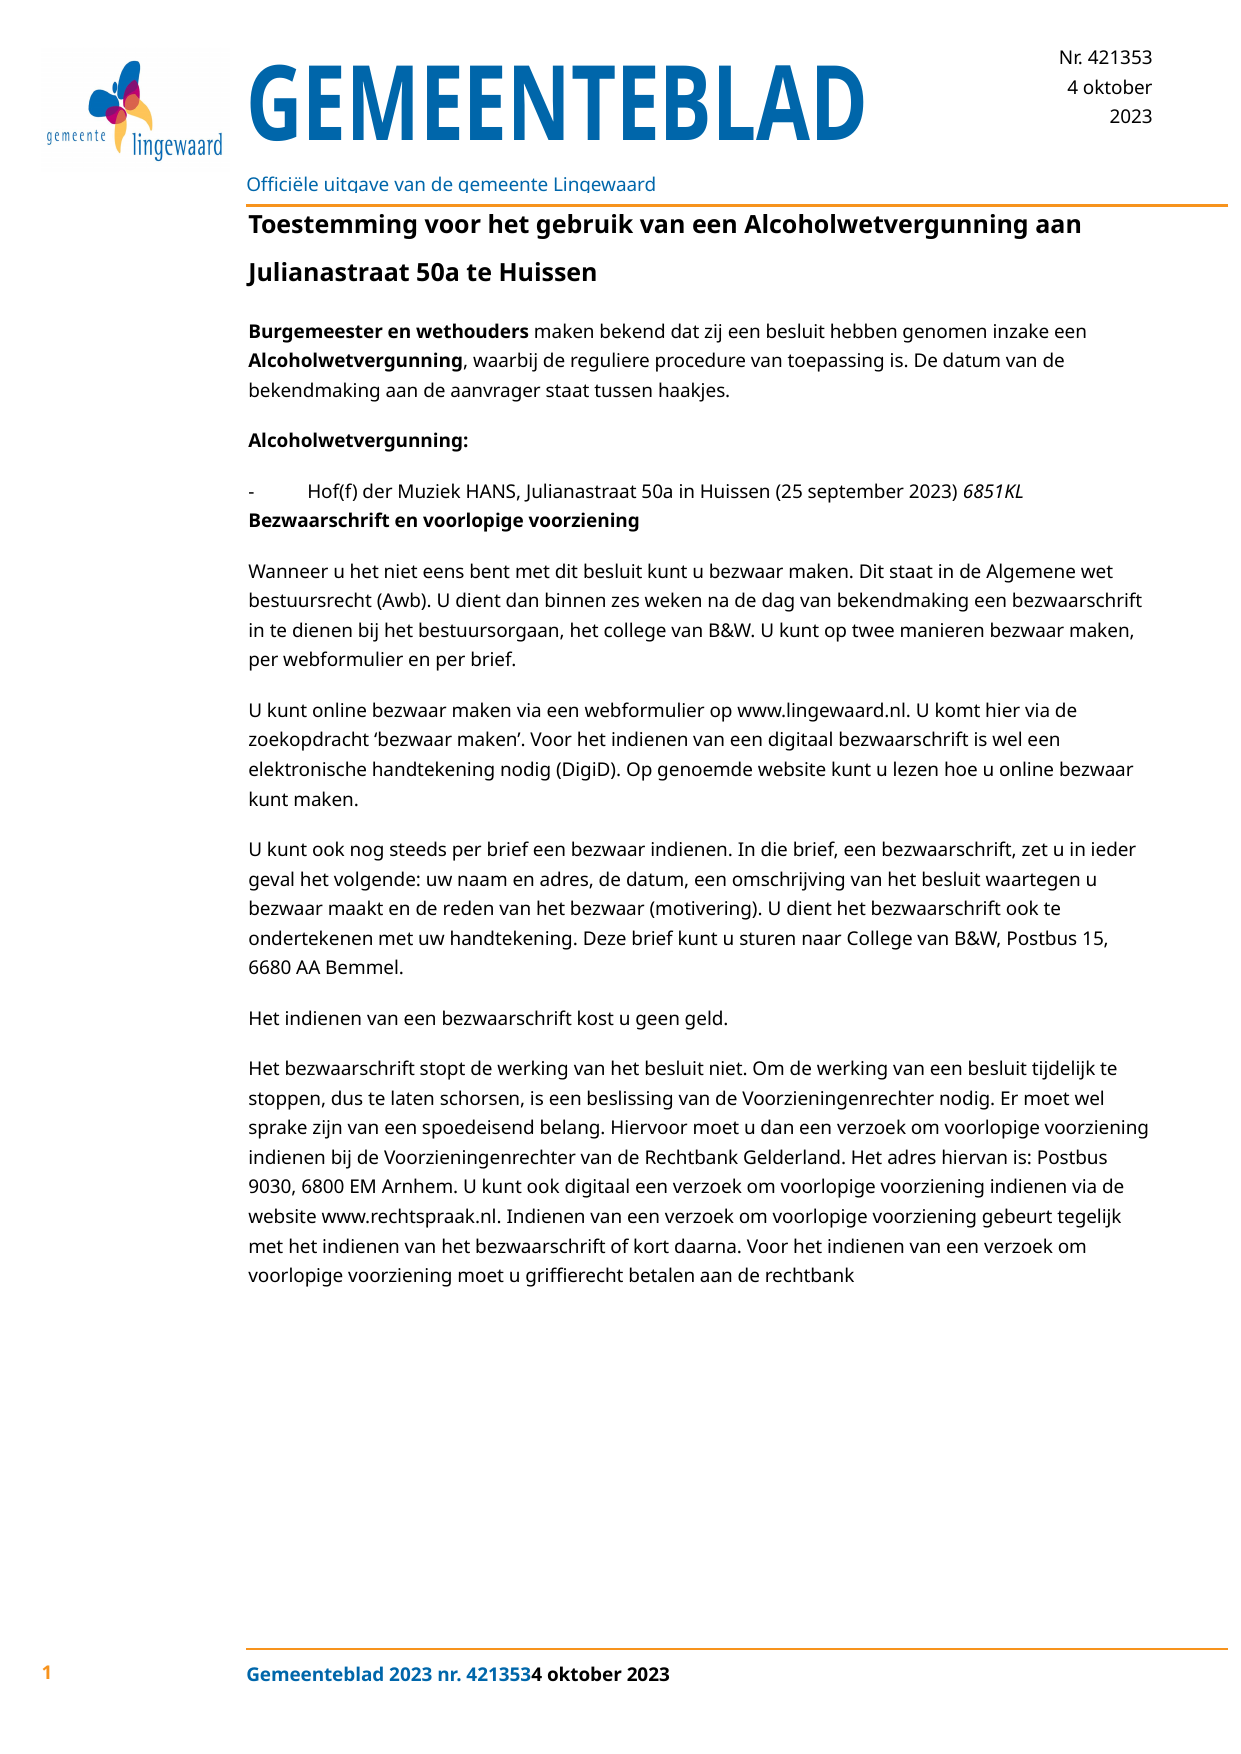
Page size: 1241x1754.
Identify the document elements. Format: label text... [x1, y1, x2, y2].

list Hof(f) der Muziek HANS, Julianastraat 50a in Huissen (25 september 2023) 6851KL [248, 478, 1152, 504]
text U kunt ook nog steeds per brief een bezwaar indienen. In die brief, een bezwaarschrift, zet u in ieder geval het volgende: uw naam en adres, de datum, een omschrijving van het besluit waartegen u bezwaar maakt en de reden van het bezwaar (motivering). U dient het bezwaarschrift ook te ondertekenen met uw handtekening. Deze brief kunt u sturen naar College van B&W, Postbus 15, 6680 AA Bemmel. [248, 836, 1152, 980]
text U kunt online bezwaar maken via een webformulier op www.lingewaard.nl. U komt hier via de zoekopdracht ‘bezwaar maken’. Voor het indienen van een digitaal bezwaarschrift is wel een elektronische handtekening nodig (DigiD). Op genoemde website kunt u lezen hoe u online bezwaar kunt maken. [248, 697, 1152, 812]
text Het bezwaarschrift stopt de werking van het besluit niet. Om de werking van een besluit tijdelijk te stoppen, dus te laten schorsen, is een beslissing van de Voorzieningenrechter nodig. Er moet wel sprake zijn van een spoedeisend belang. Hiervoor moet u dan een verzoek om voorlopige voorziening indienen bij de Voorzieningenrechter van de Rechtbank Gelderland. Het adres hiervan is: Postbus 9030, 6800 EM Arnhem. U kunt ook digitaal een verzoek om voorlopige voorziening indienen via de website www.rechtspraak.nl. Indienen van een verzoek om voorlopige voorziening gebeurt tegelijk met het indienen van het bezwaarschrift of kort daarna. Voor het indienen van een verzoek om voorlopige voorziening moet u griffierecht betalen aan de rechtbank [248, 1055, 1152, 1288]
text Wanneer u het niet eens bent met dit besluit kunt u bezwaar maken. Dit staat in de Algemene wet bestuursrecht (Awb). U dient dan binnen zes weken na de dag van bekendmaking een bezwaarschrift in te dienen bij het bestuursorgaan, het college van B&W. U kunt op twee manieren bezwaar maken, per webformulier en per brief. [248, 558, 1152, 672]
picture [41, 47, 231, 172]
text Bezwaarschrift en voorlopige voorziening [248, 507, 1152, 533]
text Alcoholwetvergunning: [248, 427, 1152, 453]
text Het indienen van een bezwaarschrift kost u geen geld. [248, 1005, 1152, 1031]
text Burgemeester en wethouders maken bekend dat zij een besluit hebben genomen inzake een Alcoholwetvergunning, waarbij de reguliere procedure van toepassing is. De datum van de bekendmaking aan de aanvrager staat tussen haakjes. [248, 318, 1152, 403]
text Toestemming voor het gebruik van een Alcoholwetvergunning aan Julianastraat 50a te Huissen [248, 207, 1152, 288]
